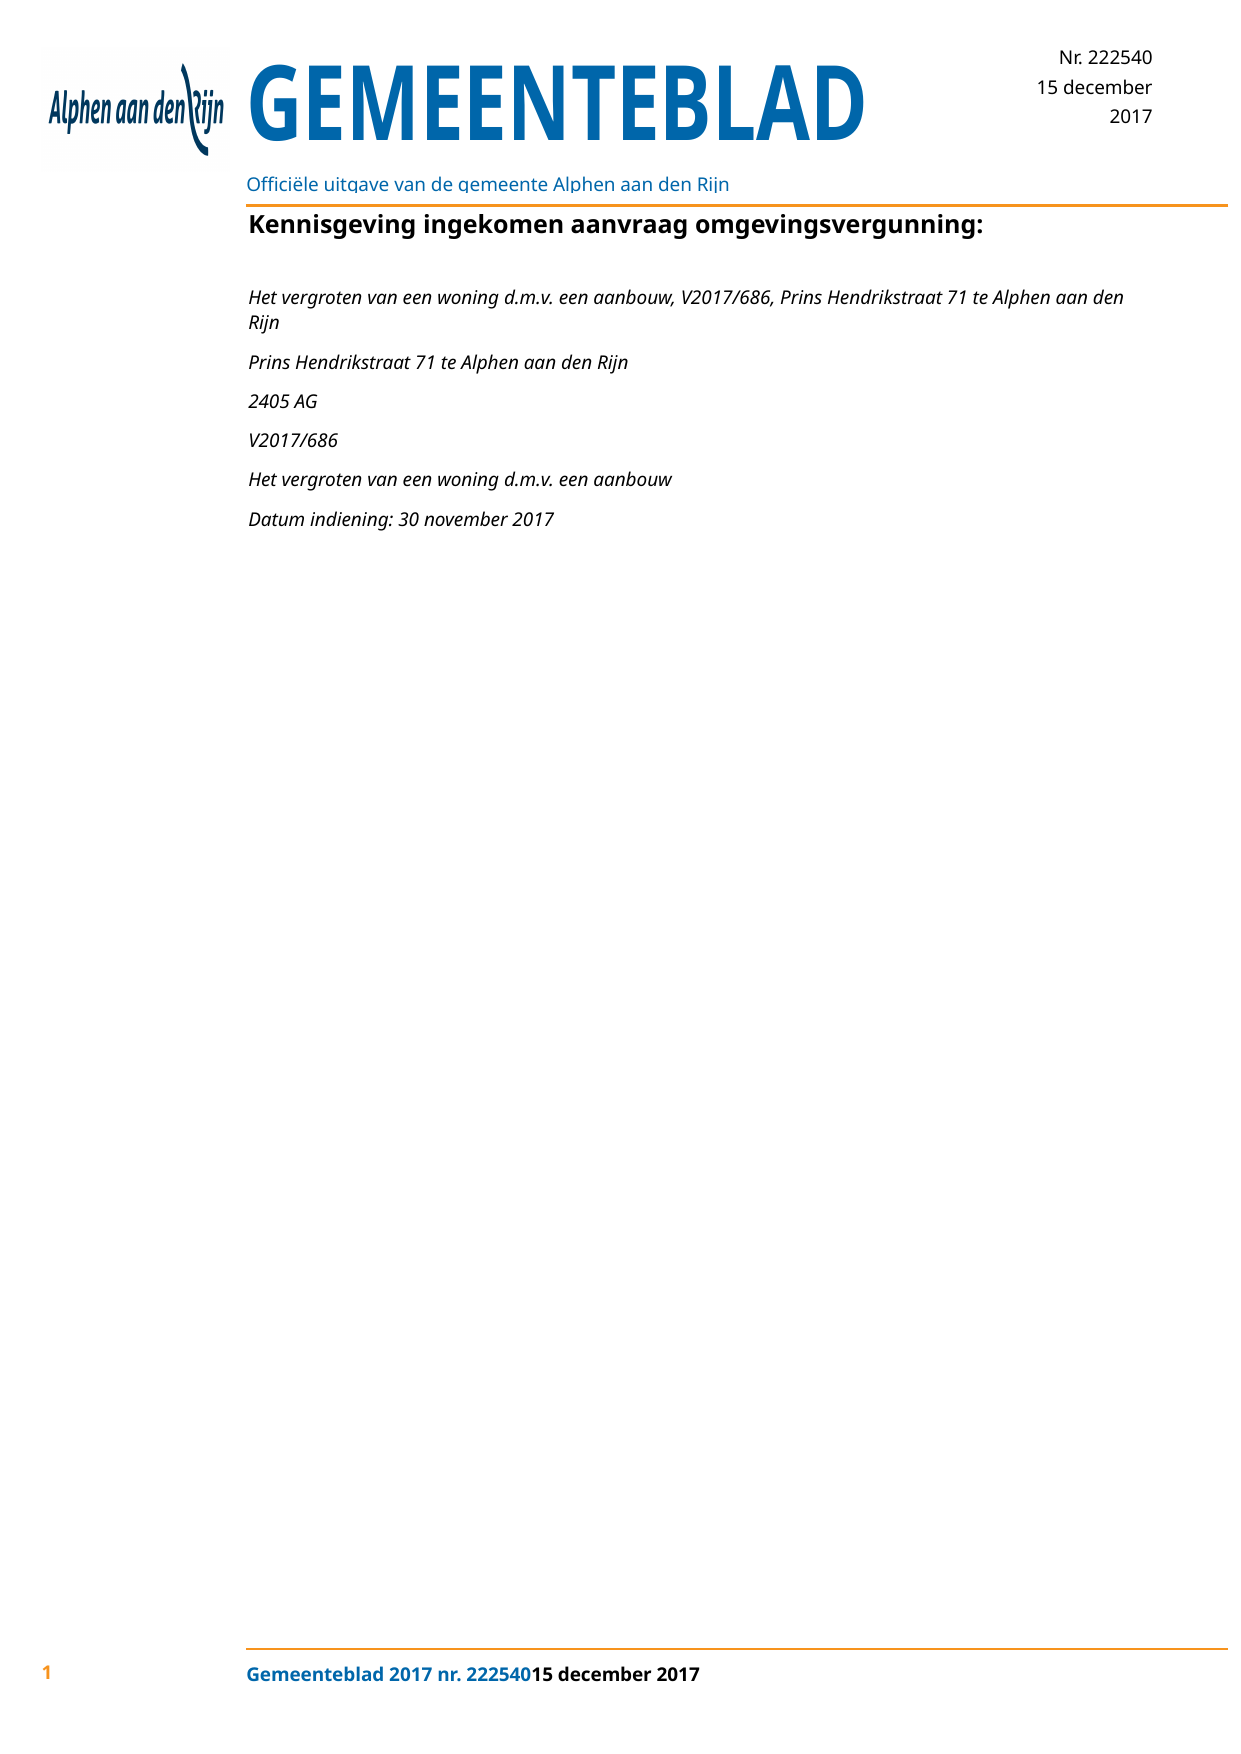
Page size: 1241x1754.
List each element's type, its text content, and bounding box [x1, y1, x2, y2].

text Het vergroten van een woning d.m.v. een aanbouw, V2017/686, Prins Hendrikstraat 71 te Alphen aan den Rijn [248, 284, 1152, 335]
text V2017/686 [248, 427, 1152, 453]
text Kennisgeving ingekomen aanvraag omgevingsvergunning: [248, 207, 1152, 241]
text Datum indiening: 30 november 2017 [248, 506, 1152, 532]
text 2405 AG [248, 388, 1152, 414]
text Het vergroten van een woning d.m.v. een aanbouw [248, 467, 1152, 492]
text Prins Hendrikstraat 71 te Alphen aan den Rijn [248, 349, 1152, 374]
picture [41, 47, 231, 172]
